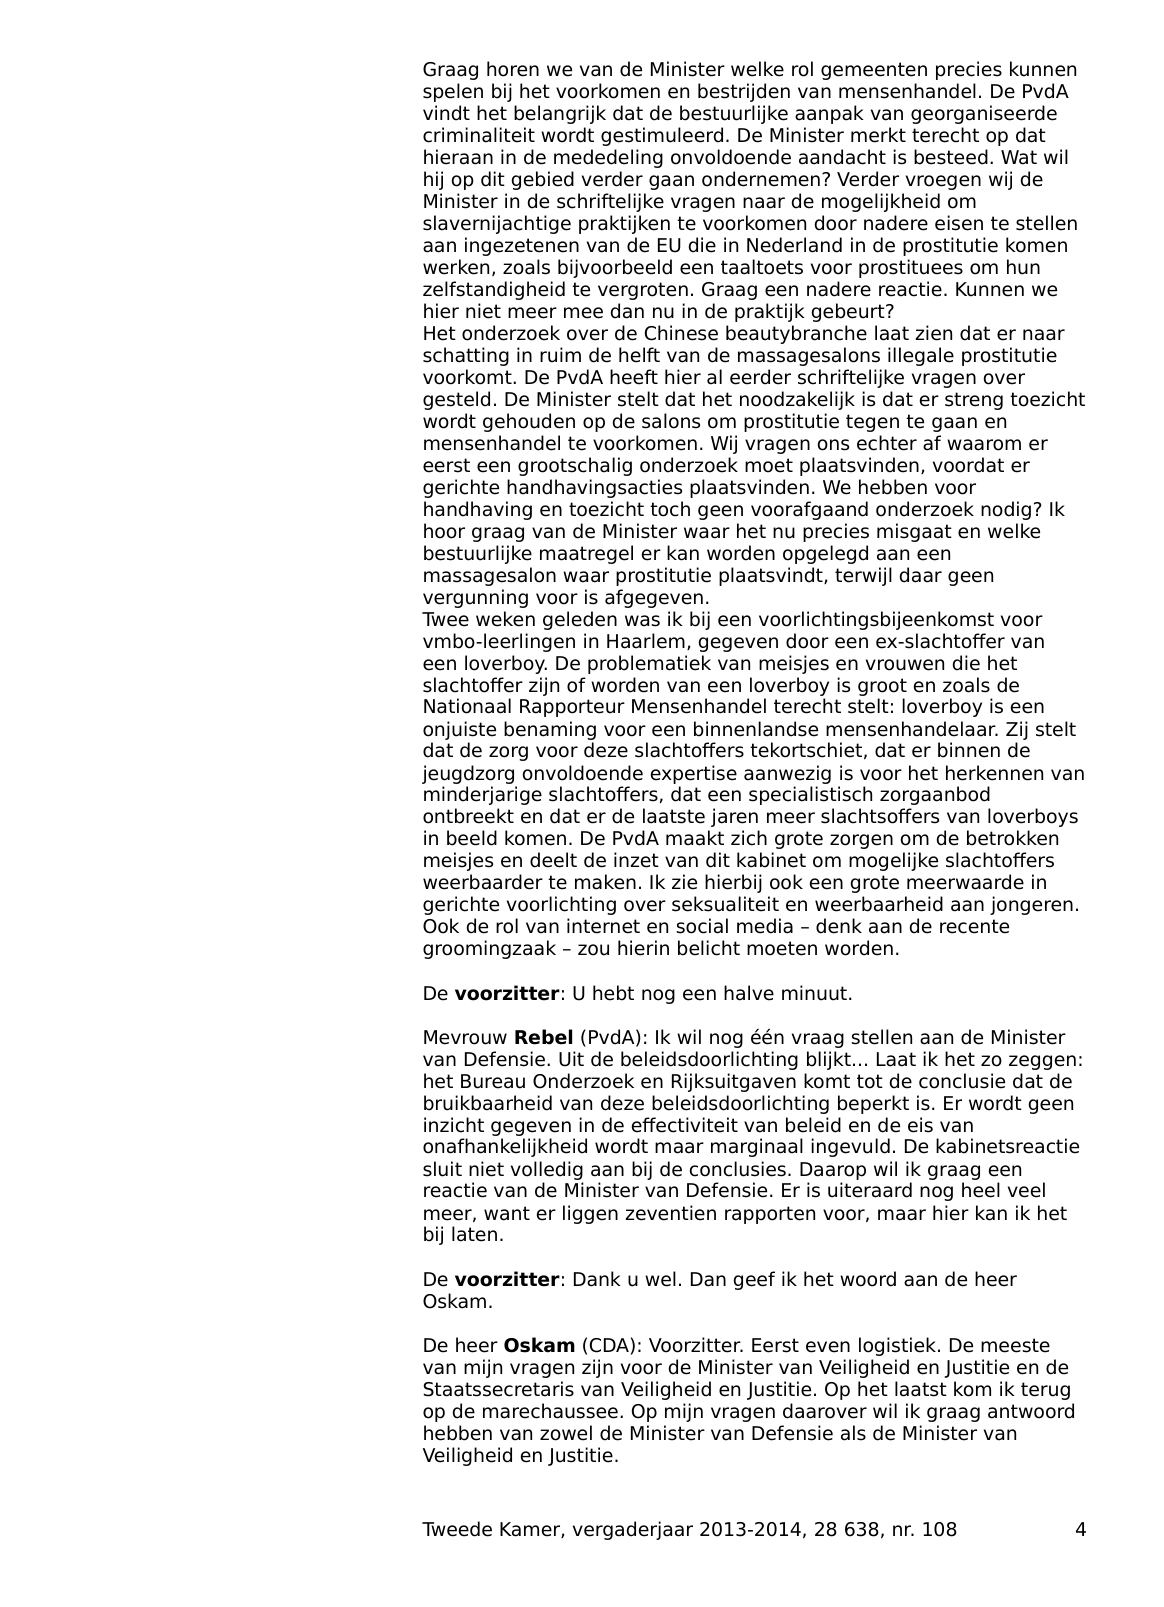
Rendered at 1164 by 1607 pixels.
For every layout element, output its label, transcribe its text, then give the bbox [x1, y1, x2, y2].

text Het onderzoek over de Chinese beautybranche laat zien dat er naar schatting in ruim de helft van de massagesalons illegale prostitutie voorkomt. De PvdA heeft hier al eerder schriftelijke vragen over gesteld. De Minister stelt dat het noodzakelijk is dat er streng toezicht wordt gehouden op de salons om prostitutie tegen te gaan en mensenhandel te voorkomen. Wij vragen ons echter af waarom er eerst een grootschalig onderzoek moet plaatsvinden, voordat er gerichte handhavingsacties plaatsvinden. We hebben voor handhaving en toezicht toch geen voorafgaand onderzoek nodig? Ik hoor graag van de Minister waar het nu precies misgaat en welke bestuurlijke maatregel er kan worden opgelegd aan een massagesalon waar prostitutie plaatsvindt, terwijl daar geen vergunning voor is afgegeven. [422, 323, 1087, 608]
text Twee weken geleden was ik bij een voorlichtingsbijeenkomst voor vmbo-leerlingen in Haarlem, gegeven door een ex-slachtoffer van een loverboy. De problematiek van meisjes en vrouwen die het slachtoffer zijn of worden van een loverboy is groot en zoals de Nationaal Rapporteur Mensenhandel terecht stelt: loverboy is een onjuiste benaming voor een binnenlandse mensenhandelaar. Zij stelt dat de zorg voor deze slachtoffers tekortschiet, dat er binnen de jeugdzorg onvoldoende expertise aanwezig is voor het herkennen van minderjarige slachtoffers, dat een specialistisch zorgaanbod ontbreekt en dat er de laatste jaren meer slachtsoffers van loverboys in beeld komen. De PvdA maakt zich grote zorgen om de betrokken meisjes en deelt de inzet van dit kabinet om mogelijke slachtoffers weerbaarder te maken. Ik zie hierbij ook een grote meerwaarde in gerichte voorlichting over seksualiteit en weerbaarheid aan jongeren. Ook de rol van internet en social media – denk aan de recente groomingzaak – zou hierin belicht moeten worden. [422, 608, 1087, 960]
text Mevrouw Rebel (PvdA): Ik wil nog één vraag stellen aan de Minister van Defensie. Uit de beleidsdoorlichting blijkt... Laat ik het zo zeggen: het Bureau Onderzoek en Rijksuitgaven komt tot de conclusie dat de bruikbaarheid van deze beleidsdoorlichting beperkt is. Er wordt geen inzicht gegeven in de effectiviteit van beleid en de eis van onafhankelijkheid wordt maar marginaal ingevuld. De kabinetsreactie sluit niet volledig aan bij de conclusies. Daarop wil ik graag een reactie van de Minister van Defensie. Er is uiteraard nog heel veel meer, want er liggen zeventien rapporten voor, maar hier kan ik het bij laten. [422, 1027, 1087, 1246]
text De voorzitter: U hebt nog een halve minuut. [422, 982, 1087, 1004]
text De voorzitter: Dank u wel. Dan geef ik het woord aan de heer Oskam. [422, 1268, 1087, 1312]
text Graag horen we van de Minister welke rol gemeenten precies kunnen spelen bij het voorkomen en bestrijden van mensenhandel. De PvdA vindt het belangrijk dat de bestuurlijke aanpak van georganiseerde criminaliteit wordt gestimuleerd. De Minister merkt terecht op dat hieraan in de mededeling onvoldoende aandacht is besteed. Wat wil hij op dit gebied verder gaan ondernemen? Verder vroegen wij de Minister in de schriftelijke vragen naar de mogelijkheid om slavernijachtige praktijken te voorkomen door nadere eisen te stellen aan ingezetenen van de EU die in Nederland in de prostitutie komen werken, zoals bijvoorbeeld een taaltoets voor prostituees om hun zelfstandigheid te vergroten. Graag een nadere reactie. Kunnen we hier niet meer mee dan nu in de praktijk gebeurt? [422, 59, 1087, 323]
text De heer Oskam (CDA): Voorzitter. Eerst even logistiek. De meeste van mijn vragen zijn voor de Minister van Veiligheid en Justitie en de Staatssecretaris van Veiligheid en Justitie. Op het laatst kom ik terug op de marechaussee. Op mijn vragen daarover wil ik graag antwoord hebben van zowel de Minister van Defensie als de Minister van Veiligheid en Justitie. [422, 1335, 1087, 1467]
